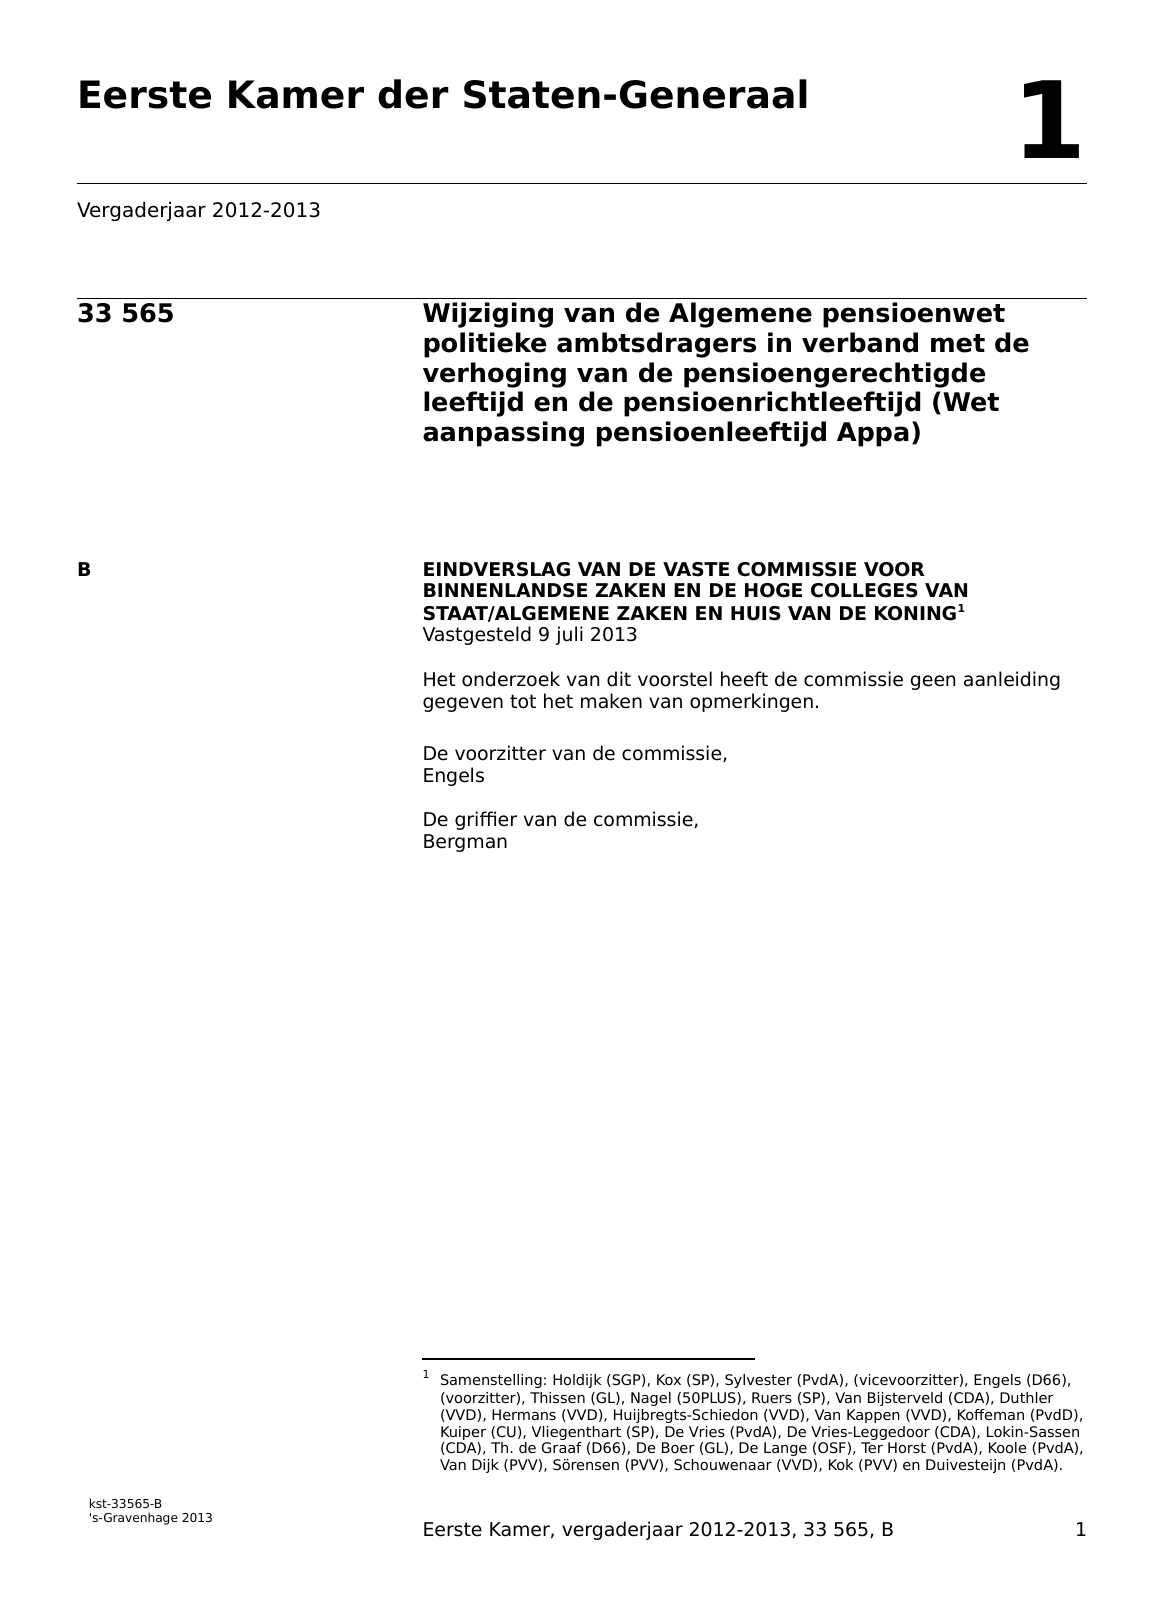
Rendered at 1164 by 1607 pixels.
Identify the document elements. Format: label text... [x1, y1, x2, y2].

text Samenstelling: Holdijk (SGP), Kox (SP), Sylvester (PvdA), (vicevoorzitter), Engels (D66), (voorzitter), Thissen (GL), Nagel (50PLUS), Ruers (SP), Van Bijsterveld (CDA), Duthler (VVD), Hermans (VVD), Huijbregts-Schiedon (VVD), Van Kappen (VVD), Koffeman (PvdD), Kuiper (CU), Vliegenthart (SP), De Vries (PvdA), De Vries-Leggedoor (CDA), Lokin-Sassen (CDA), Th. de Graaf (D66), De Boer (GL), De Lange (OSF), Ter Horst (PvdA), Koole (PvdA), Van Dijk (PVV), Sörensen (PVV), Schouwenaar (VVD), Kok (PVV) en Duivesteijn (PvdA). [422, 1368, 1087, 1474]
table_header 1 [886, 59, 1087, 183]
table_cell Vergaderjaar 2012-2013 [77, 184, 1087, 298]
text 's-Gravenhage 2013 [88, 1511, 323, 1525]
text De griffier van de commissie, Bergman [422, 809, 1087, 853]
text kst-33565-B [88, 1497, 323, 1511]
subtitle B EINDVERSLAG VAN DE VASTE COMMISSIE VOOR BINNENLANDSE ZAKEN EN DE HOGE COLLEGES VAN STAAT/ALGEMENE ZAKEN EN HUIS VAN DE KONING [77, 558, 1087, 624]
text Het onderzoek van dit voorstel heeft de commissie geen aanleiding gegeven tot het maken van opmerkingen. [422, 668, 1087, 712]
text De voorzitter van de commissie, Engels [422, 742, 1087, 786]
subtitle 33 565 Wijziging van de Algemene pensioenwet politieke ambtsdragers in verband met de verhoging van de pensioengerechtigde leeftijd en de pensioenrichtleeftijd (Wet aanpassing pensioenleeftijd Appa) [77, 299, 1087, 447]
text Vastgesteld 9 juli 2013 [422, 624, 1087, 646]
table_header Eerste Kamer der Staten-Generaal [77, 59, 886, 183]
